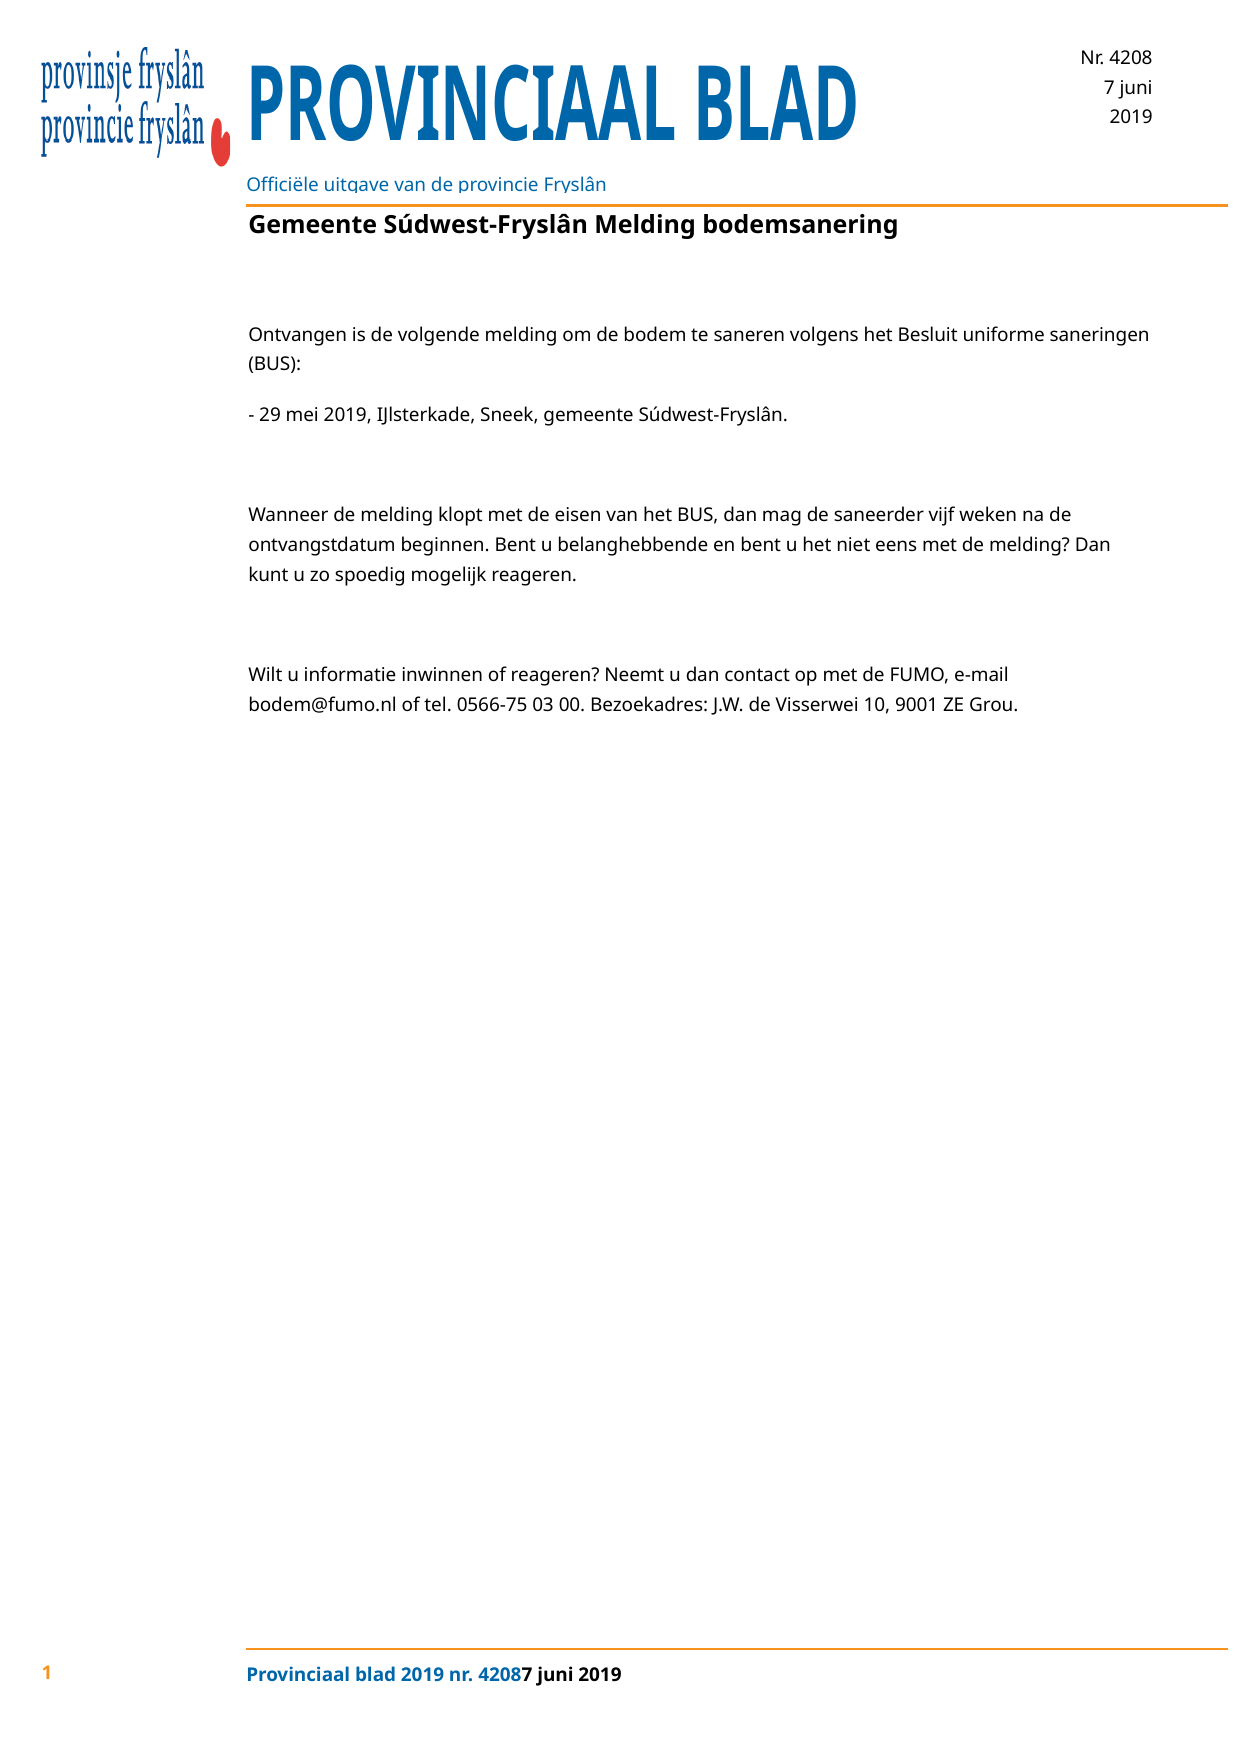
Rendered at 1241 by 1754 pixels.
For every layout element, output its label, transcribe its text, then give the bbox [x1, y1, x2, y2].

text Ontvangen is de volgende melding om de bodem te saneren volgens het Besluit uniforme saneringen (BUS): [248, 321, 1152, 376]
text Wilt u informatie inwinnen of reageren? Neemt u dan contact op met de FUMO, e-mail bodem@fumo.nl of tel. 0566-75 03 00. Bezoekadres: J.W. de Visserwei 10, 9001 ZE Grou. [248, 662, 1152, 717]
picture [41, 47, 231, 172]
text Wanneer de melding klopt met de eisen van het BUS, dan mag de saneerder vijf weken na de ontvangstdatum beginnen. Bent u belanghebbende en bent u het niet eens met de melding? Dan kunt u zo spoedig mogelijk reageren. [248, 502, 1152, 586]
text - 29 mei 2019, IJlsterkade, Sneek, gemeente Súdwest-Fryslân. [248, 401, 1152, 426]
text Gemeente Súdwest-Fryslân Melding bodemsanering [248, 207, 1152, 241]
